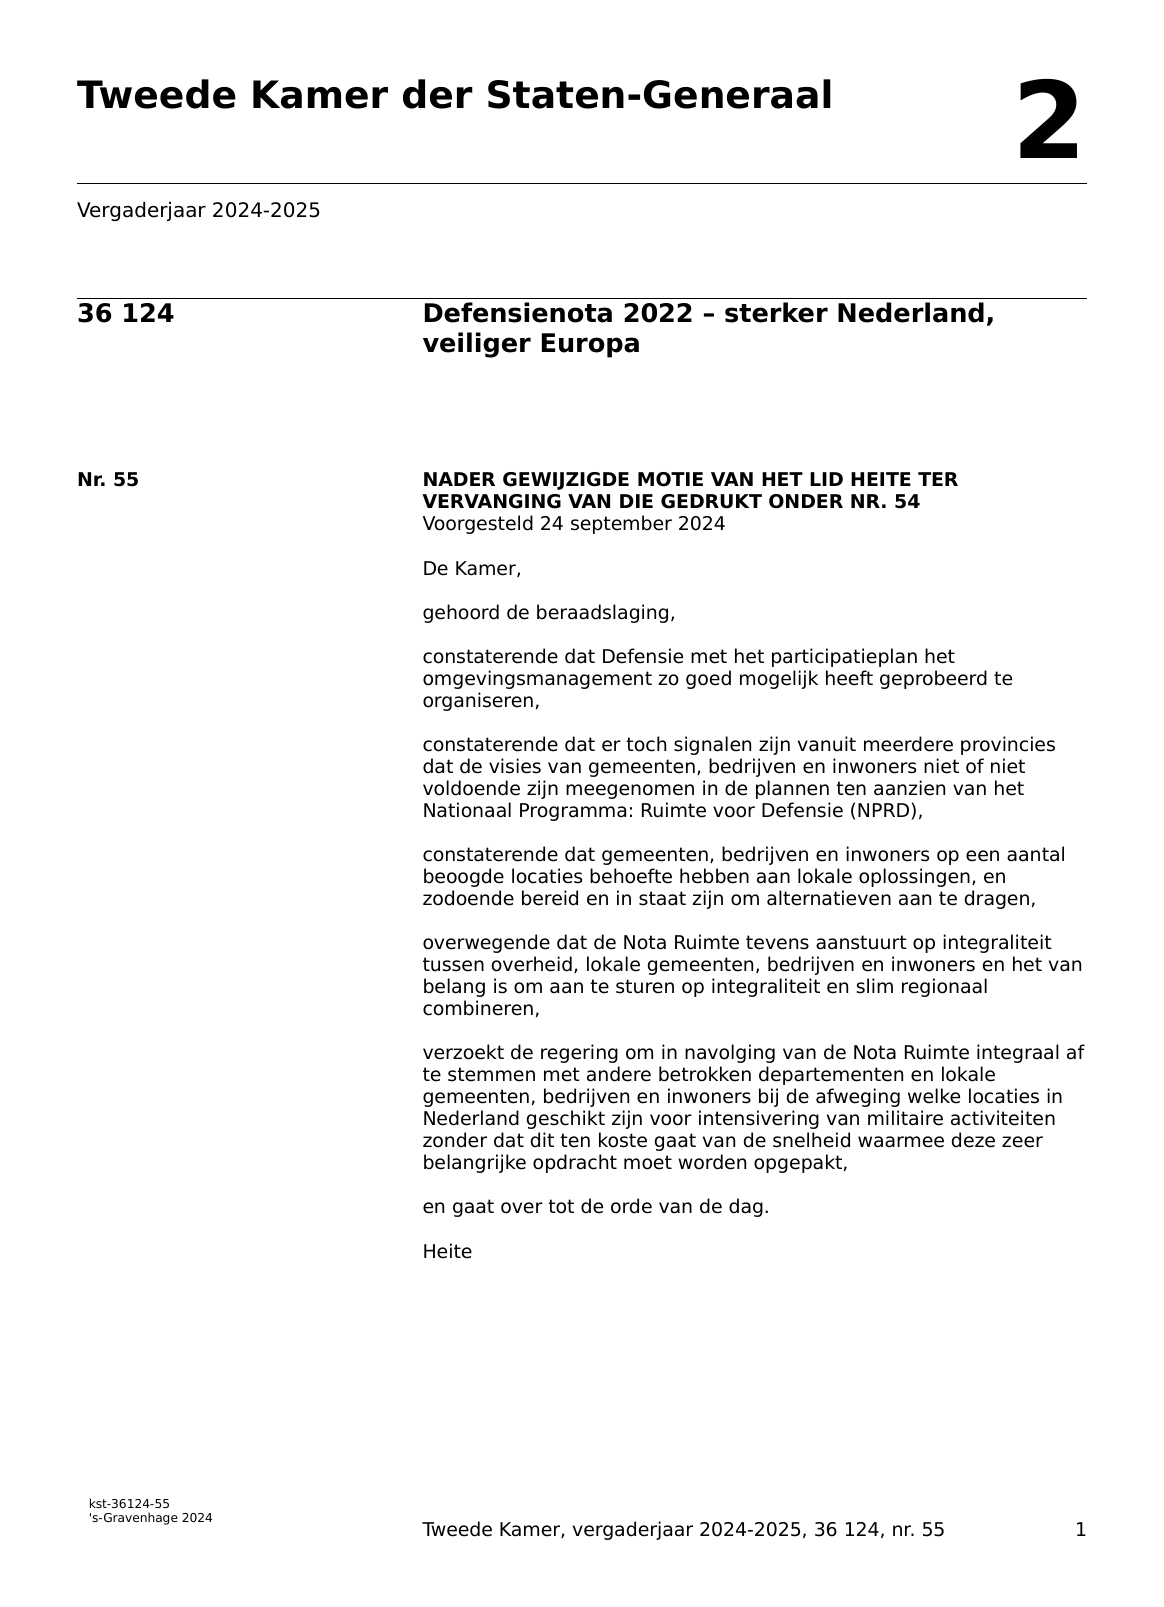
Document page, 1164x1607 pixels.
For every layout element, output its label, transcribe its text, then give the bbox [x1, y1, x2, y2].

text en gaat over tot de orde van de dag. [422, 1196, 1087, 1218]
text De Kamer, [422, 557, 1087, 579]
table_cell Vergaderjaar 2024-2025 [77, 184, 1087, 298]
text constaterende dat er toch signalen zijn vanuit meerdere provincies dat de visies van gemeenten, bedrijven en inwoners niet of niet voldoende zijn meegenomen in de plannen ten aanzien van het Nationaal Programma: Ruimte voor Defensie (NPRD), [422, 734, 1087, 822]
table_header Tweede Kamer der Staten-Generaal [77, 59, 886, 183]
text Heite [422, 1241, 1087, 1262]
text kst-36124-55 [88, 1497, 323, 1511]
table_header 2 [886, 59, 1087, 183]
text 's-Gravenhage 2024 [88, 1511, 323, 1525]
text Voorgesteld 24 september 2024 [422, 513, 1087, 535]
subtitle 36 124 Defensienota 2022 – sterker Nederland, veiliger Europa [77, 299, 1087, 358]
text constaterende dat gemeenten, bedrijven en inwoners op een aantal beoogde locaties behoefte hebben aan lokale oplossingen, en zodoende bereid en in staat zijn om alternatieven aan te dragen, [422, 844, 1087, 910]
text constaterende dat Defensie met het participatieplan het omgevingsmanagement zo goed mogelijk heeft geprobeerd te organiseren, [422, 646, 1087, 712]
text verzoekt de regering om in navolging van de Nota Ruimte integraal af te stemmen met andere betrokken departementen en lokale gemeenten, bedrijven en inwoners bij de afweging welke locaties in Nederland geschikt zijn voor intensivering van militaire activiteiten zonder dat dit ten koste gaat van de snelheid waarmee deze zeer belangrijke opdracht moet worden opgepakt, [422, 1042, 1087, 1174]
text overwegende dat de Nota Ruimte tevens aanstuurt op integraliteit tussen overheid, lokale gemeenten, bedrijven en inwoners en het van belang is om aan te sturen op integraliteit en slim regionaal combineren, [422, 932, 1087, 1020]
subtitle Nr. 55 NADER GEWIJZIGDE MOTIE VAN HET LID HEITE TER VERVANGING VAN DIE GEDRUKT ONDER NR. 54 [77, 469, 1087, 513]
text gehoord de beraadslaging, [422, 602, 1087, 624]
